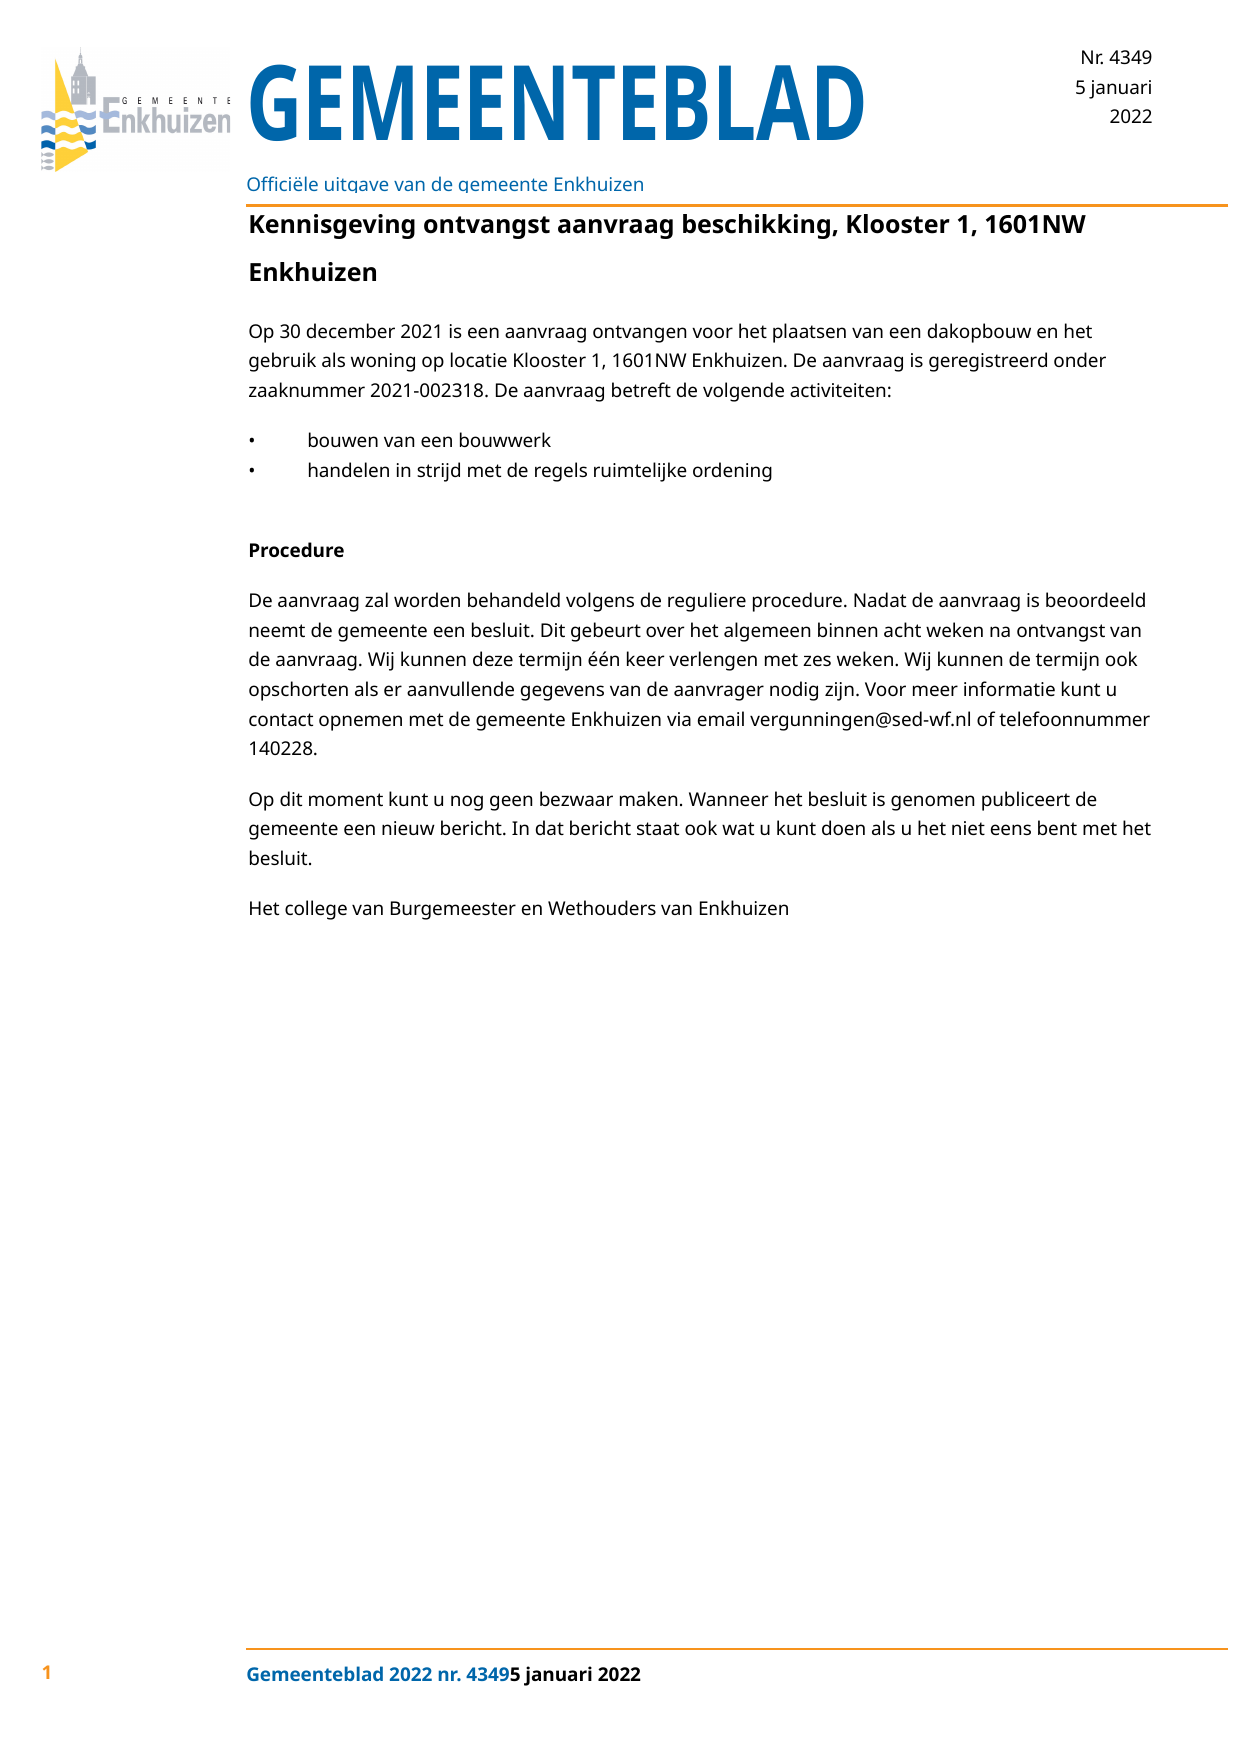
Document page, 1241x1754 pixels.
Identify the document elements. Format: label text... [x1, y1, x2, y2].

text Op dit moment kunt u nog geen bezwaar maken. Wanneer het besluit is genomen publiceert de gemeente een nieuw bericht. In dat bericht staat ook wat u kunt doen als u het niet eens bent met het besluit. [248, 786, 1152, 871]
list bouwen van een bouwwerk [248, 427, 1152, 453]
text Op 30 december 2021 is een aanvraag ontvangen voor het plaatsen van een dakopbouw en het gebruik als woning op locatie Klooster 1, 1601NW Enkhuizen. De aanvraag is geregistreerd onder zaaknummer 2021-002318. De aanvraag betreft de volgende activiteiten: [248, 318, 1152, 403]
text Procedure [248, 537, 1152, 563]
list handelen in strijd met de regels ruimtelijke ordening [248, 457, 1152, 483]
text Het college van Burgemeester en Wethouders van Enkhuizen [248, 895, 1152, 921]
text De aanvraag zal worden behandeld volgens de reguliere procedure. Nadat de aanvraag is beoordeeld neemt de gemeente een besluit. Dit gebeurt over het algemeen binnen acht weken na ontvangst van de aanvraag. Wij kunnen deze termijn één keer verlengen met zes weken. Wij kunnen de termijn ook opschorten als er aanvullende gegevens van de aanvrager nodig zijn. Voor meer informatie kunt u contact opnemen met de gemeente Enkhuizen via email vergunningen@sed-wf.nl of telefoonnummer 140228. [248, 587, 1152, 761]
picture [41, 47, 231, 172]
text Kennisgeving ontvangst aanvraag beschikking, Klooster 1, 1601NW Enkhuizen [248, 207, 1152, 288]
